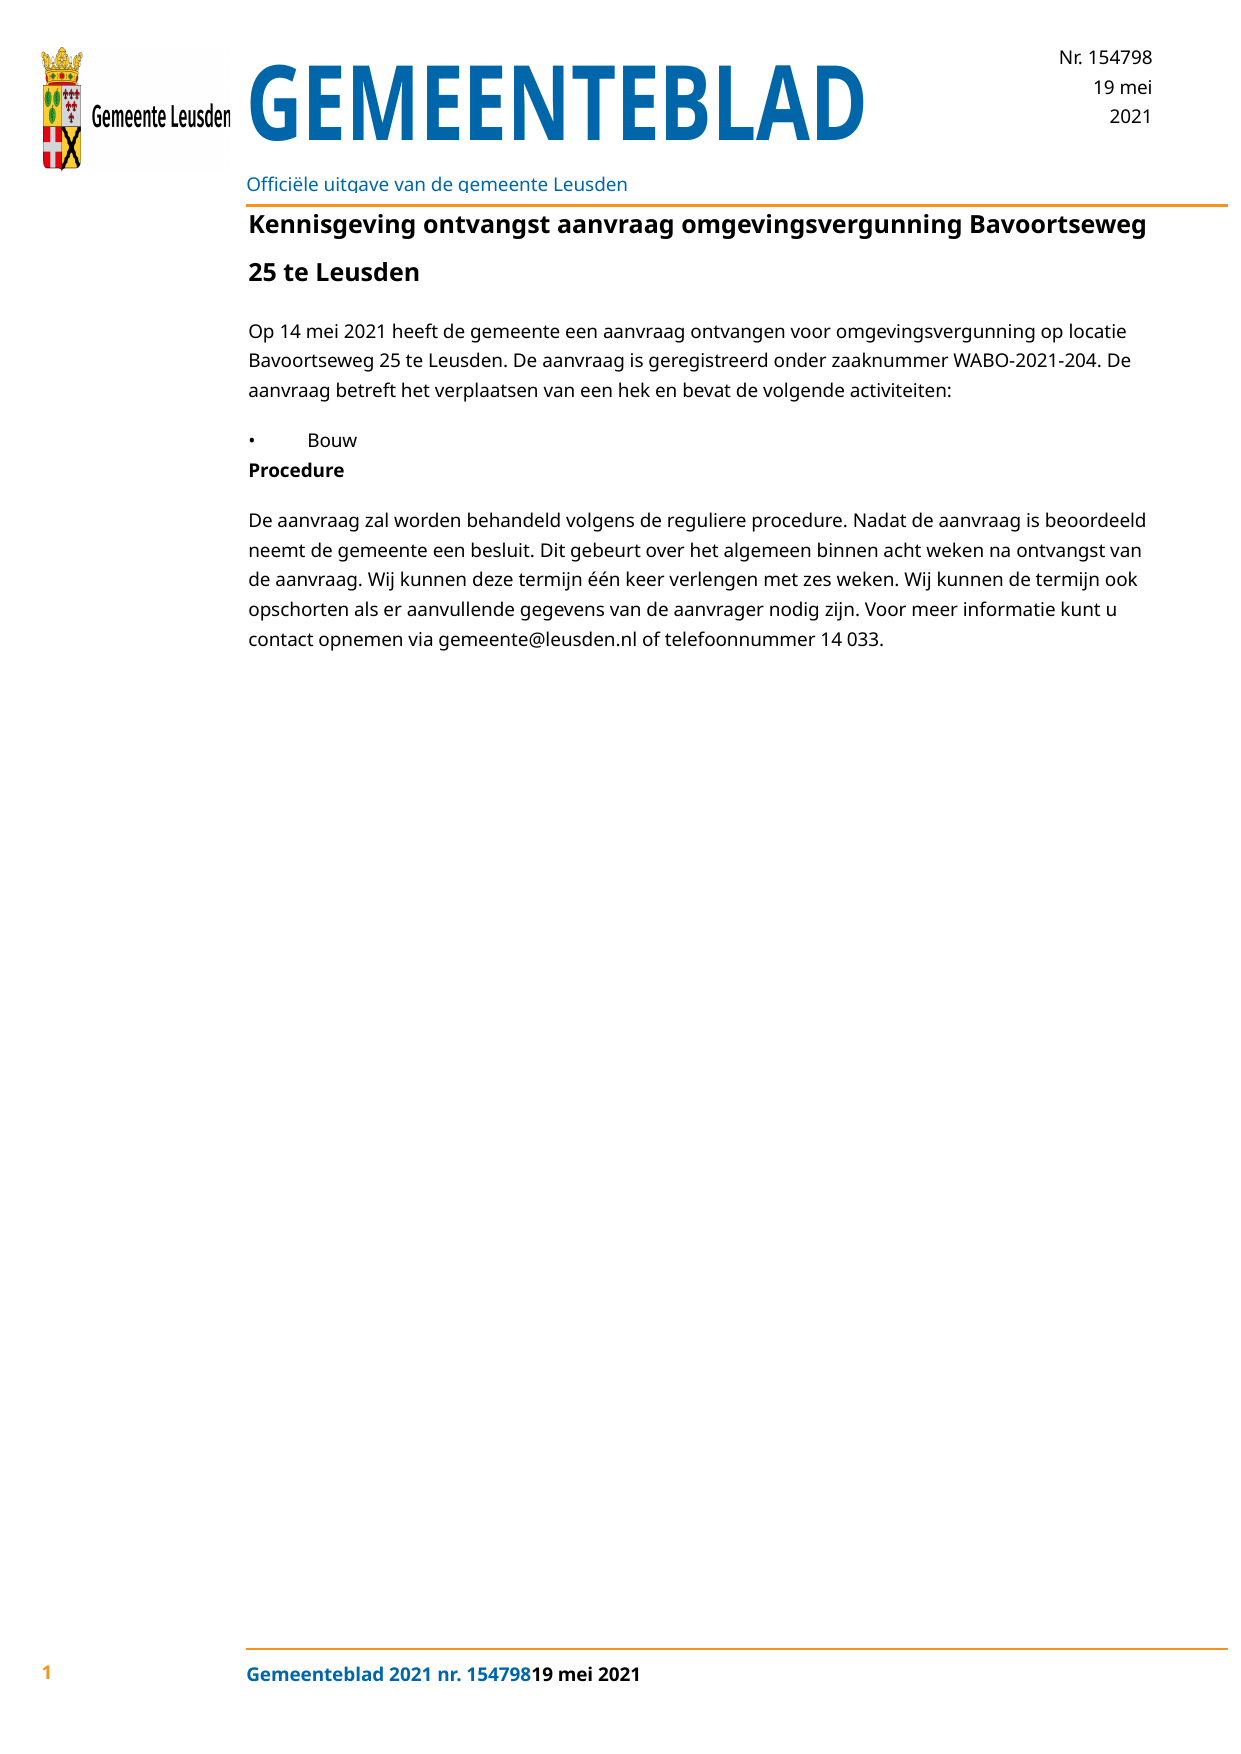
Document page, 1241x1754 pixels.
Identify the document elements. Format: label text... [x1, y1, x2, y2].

text Kennisgeving ontvangst aanvraag omgevingsvergunning Bavoortseweg 25 te Leusden [248, 207, 1152, 288]
text Procedure [248, 457, 1152, 483]
text Op 14 mei 2021 heeft de gemeente een aanvraag ontvangen voor omgevingsvergunning op locatie Bavoortseweg 25 te Leusden. De aanvraag is geregistreerd onder zaaknummer WABO-2021-204. De aanvraag betreft het verplaatsen van een hek en bevat de volgende activiteiten: [248, 318, 1152, 403]
text De aanvraag zal worden behandeld volgens de reguliere procedure. Nadat de aanvraag is beoordeeld neemt de gemeente een besluit. Dit gebeurt over het algemeen binnen acht weken na ontvangst van de aanvraag. Wij kunnen deze termijn één keer verlengen met zes weken. Wij kunnen de termijn ook opschorten als er aanvullende gegevens van de aanvrager nodig zijn. Voor meer informatie kunt u contact opnemen via gemeente@leusden.nl of telefoonnummer 14 033. [248, 507, 1152, 652]
list Bouw [248, 427, 1152, 453]
picture [41, 47, 231, 172]
